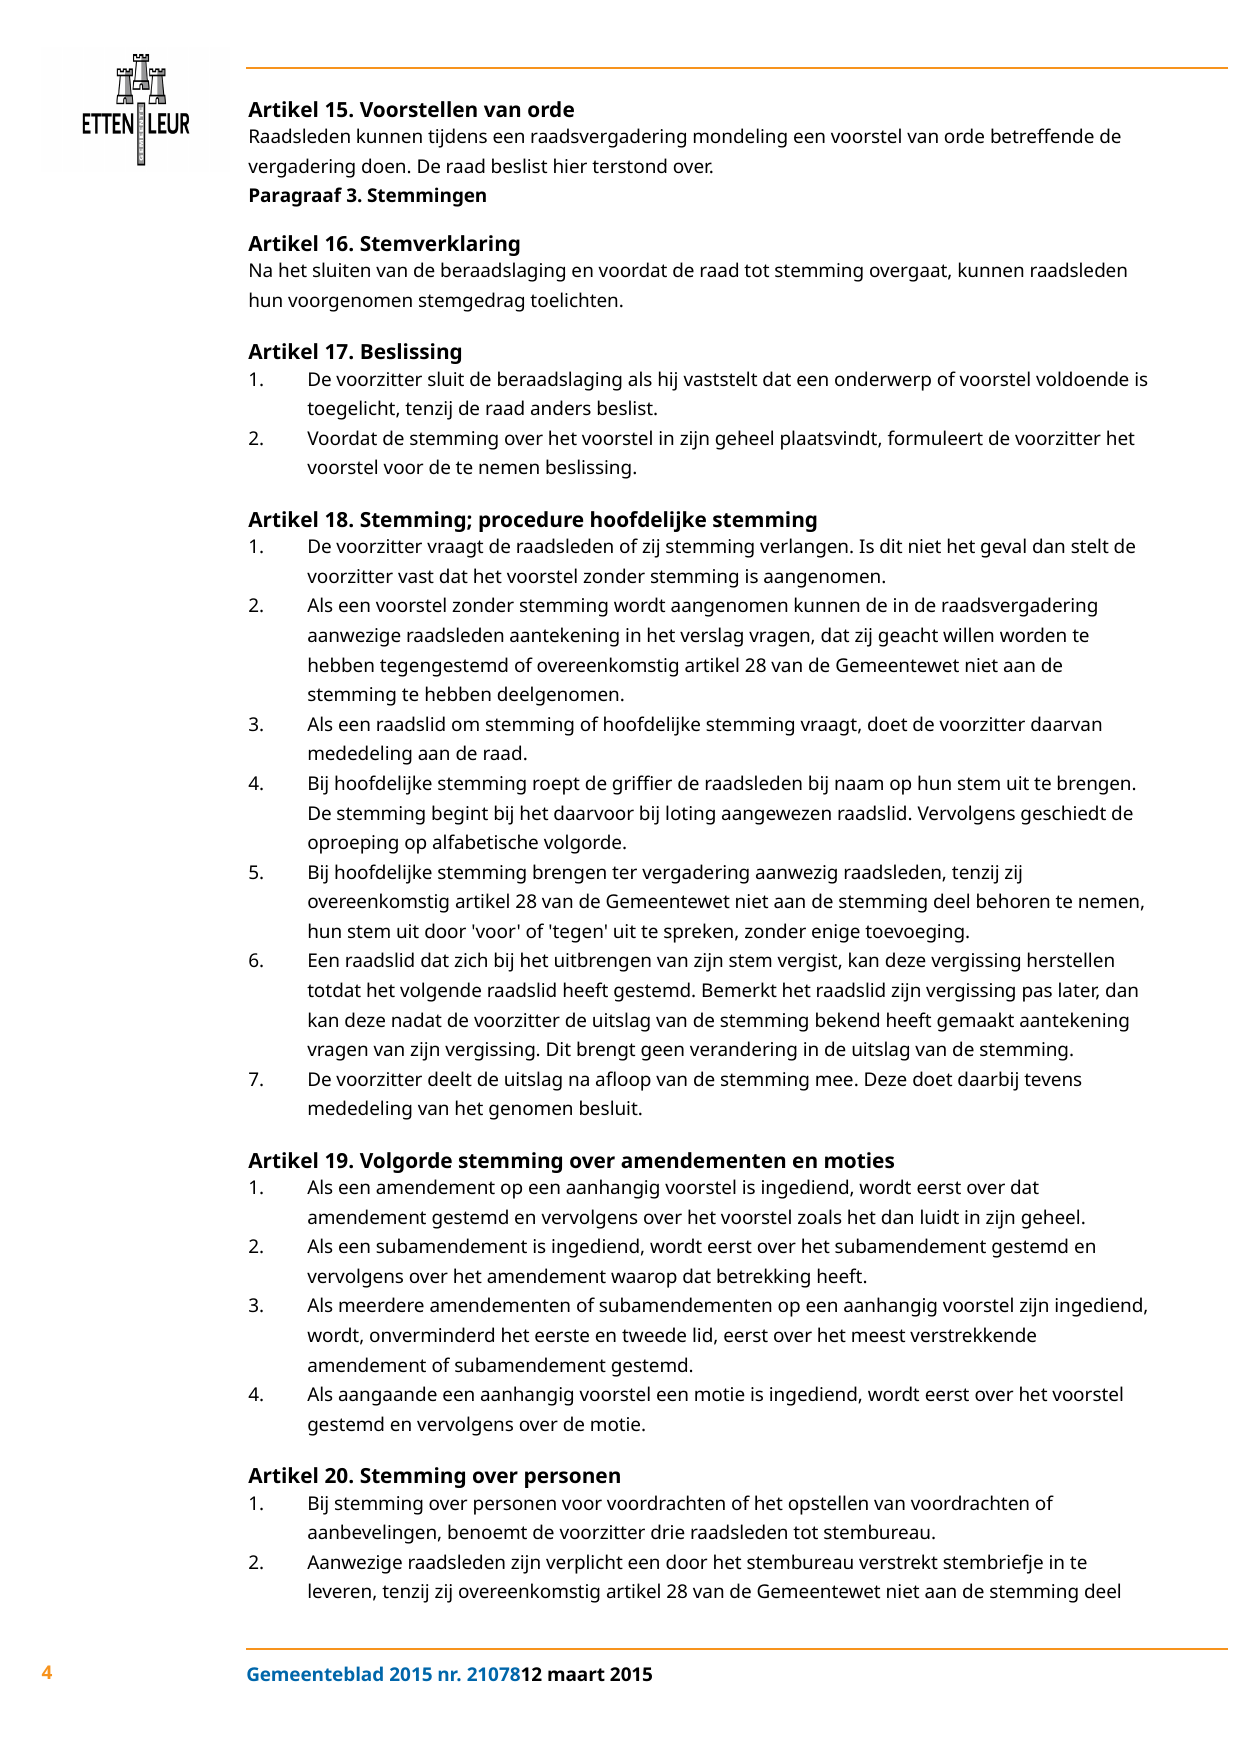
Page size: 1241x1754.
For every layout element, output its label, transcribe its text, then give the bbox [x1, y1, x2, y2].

picture [41, 47, 231, 172]
list Voordat de stemming over het voorstel in zijn geheel plaatsvindt, formuleert de voorzitter het voorstel voor de te nemen beslissing. [248, 425, 1152, 480]
text Na het sluiten van de beraadslaging en voordat de raad tot stemming overgaat, kunnen raadsleden hun voorgenomen stemgedrag toelichten. [248, 257, 1152, 313]
text Artikel 15. Voorstellen van orde [248, 95, 1152, 123]
text Raadsleden kunnen tijdens een raadsvergadering mondeling een voorstel van orde betreffende de vergadering doen. De raad beslist hier terstond over. [248, 123, 1152, 178]
text Artikel 18. Stemming; procedure hoofdelijke stemming [248, 505, 1152, 533]
list De voorzitter deelt de uitslag na afloop van de stemming mee. Deze doet daarbij tevens mededeling van het genomen besluit. [248, 1066, 1152, 1121]
list De voorzitter vraagt de raadsleden of zij stemming verlangen. Is dit niet het geval dan stelt de voorzitter vast dat het voorstel zonder stemming is aangenomen. [248, 533, 1152, 589]
list Bij stemming over personen voor voordrachten of het opstellen van voordrachten of aanbevelingen, benoemt de voorzitter drie raadsleden tot stembureau. [248, 1490, 1152, 1545]
list Bij hoofdelijke stemming brengen ter vergadering aanwezig raadsleden, tenzij zij overeenkomstig artikel 28 van de Gemeentewet niet aan de stemming deel behoren te nemen, hun stem uit door 'voor' of 'tegen' uit te spreken, zonder enige toevoeging. [248, 859, 1152, 944]
list De voorzitter sluit de beraadslaging als hij vaststelt dat een onderwerp of voorstel voldoende is toegelicht, tenzij de raad anders beslist. [248, 366, 1152, 421]
list Als een voorstel zonder stemming wordt aangenomen kunnen de in de raadsvergadering aanwezige raadsleden aantekening in het verslag vragen, dat zij geacht willen worden te hebben tegengestemd of overeenkomstig artikel 28 van de Gemeentewet niet aan de stemming te hebben deelgenomen. [248, 593, 1152, 707]
text Artikel 16. Stemverklaring [248, 229, 1152, 257]
list Als een raadslid om stemming of hoofdelijke stemming vraagt, doet de voorzitter daarvan mededeling aan de raad. [248, 711, 1152, 766]
list Als aangaande een aanhangig voorstel een motie is ingediend, wordt eerst over het voorstel gestemd en vervolgens over de motie. [248, 1381, 1152, 1437]
list Bij hoofdelijke stemming roept de griffier de raadsleden bij naam op hun stem uit te brengen. De stemming begint bij het daarvoor bij loting aangewezen raadslid. Vervolgens geschiedt de oproeping op alfabetische volgorde. [248, 770, 1152, 855]
list Als een amendement op een aanhangig voorstel is ingediend, wordt eerst over dat amendement gestemd en vervolgens over het voorstel zoals het dan luidt in zijn geheel. [248, 1174, 1152, 1230]
text Artikel 20. Stemming over personen [248, 1461, 1152, 1490]
list Aanwezige raadsleden zijn verplicht een door het stembureau verstrekt stembriefje in te leveren, tenzij zij overeenkomstig artikel 28 van de Gemeentewet niet aan de stemming deel [248, 1549, 1152, 1604]
text Artikel 19. Volgorde stemming over amendementen en moties [248, 1146, 1152, 1174]
list Als een subamendement is ingediend, wordt eerst over het subamendement gestemd en vervolgens over het amendement waarop dat betrekking heeft. [248, 1233, 1152, 1289]
list Een raadslid dat zich bij het uitbrengen van zijn stem vergist, kan deze vergissing herstellen totdat het volgende raadslid heeft gestemd. Bemerkt het raadslid zijn vergissing pas later, dan kan deze nadat de voorzitter de uitslag van de stemming bekend heeft gemaakt aantekening vragen van zijn vergissing. Dit brengt geen verandering in de uitslag van de stemming. [248, 948, 1152, 1062]
list Als meerdere amendementen of subamendementen op een aanhangig voorstel zijn ingediend, wordt, onverminderd het eerste en tweede lid, eerst over het meest verstrekkende amendement of subamendement gestemd. [248, 1293, 1152, 1378]
text Paragraaf 3. Stemmingen [248, 182, 1152, 208]
text Artikel 17. Beslissing [248, 337, 1152, 366]
